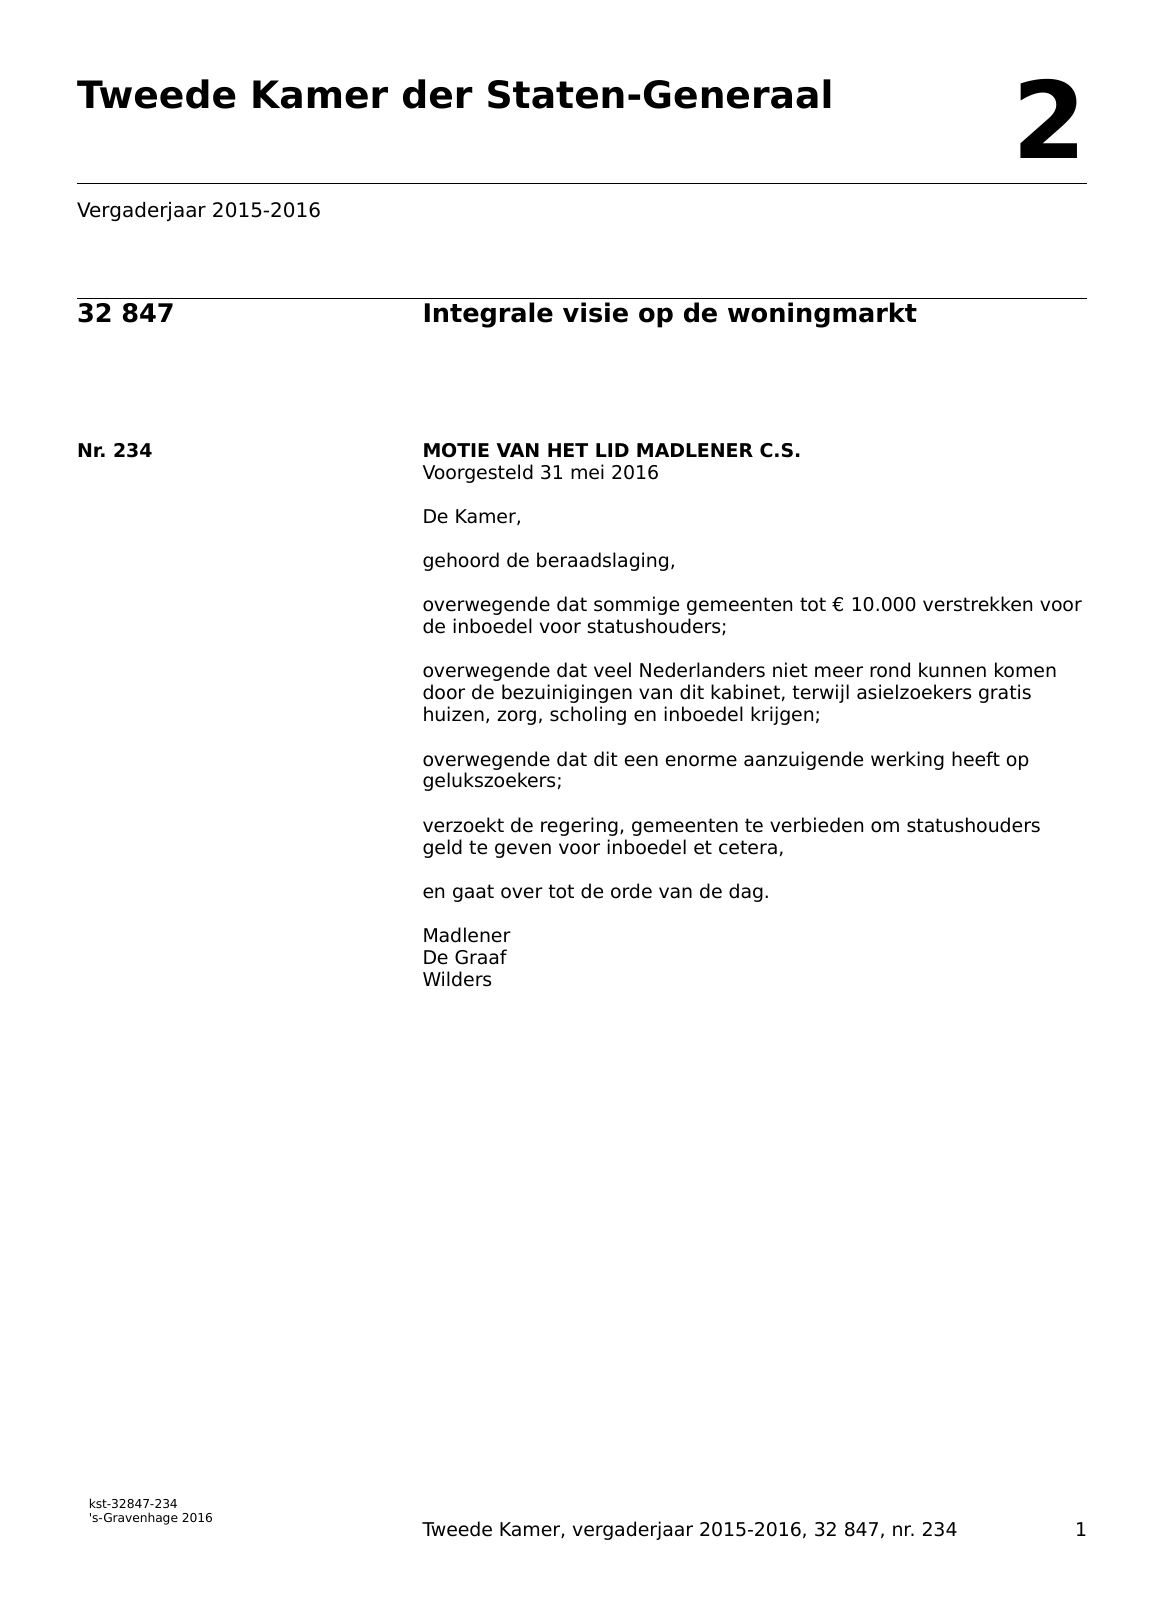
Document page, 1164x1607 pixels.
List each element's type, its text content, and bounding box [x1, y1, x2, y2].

text verzoekt de regering, gemeenten te verbieden om statushouders geld te geven voor inboedel et cetera, [422, 814, 1087, 858]
text Voorgesteld 31 mei 2016 [422, 462, 1087, 484]
text gehoord de beraadslaging, [422, 550, 1087, 572]
subtitle Nr. 234 MOTIE VAN HET LID MADLENER C.S. [77, 440, 1087, 462]
text Wilders [422, 969, 1087, 991]
table_cell Vergaderjaar 2015-2016 [77, 184, 1087, 298]
subtitle 32 847 Integrale visie op de woningmarkt [77, 299, 1087, 329]
text en gaat over tot de orde van de dag. [422, 881, 1087, 903]
text overwegende dat sommige gemeenten tot € 10.000 verstrekken voor de inboedel voor statushouders; [422, 594, 1087, 638]
text overwegende dat dit een enorme aanzuigende werking heeft op gelukszoekers; [422, 748, 1087, 792]
text De Kamer, [422, 506, 1087, 528]
table_header 2 [886, 59, 1087, 183]
text De Graaf [422, 947, 1087, 969]
text 's-Gravenhage 2016 [88, 1511, 323, 1525]
text Madlener [422, 925, 1087, 947]
text kst-32847-234 [88, 1497, 323, 1511]
table_header Tweede Kamer der Staten-Generaal [77, 59, 886, 183]
text overwegende dat veel Nederlanders niet meer rond kunnen komen door de bezuinigingen van dit kabinet, terwijl asielzoekers gratis huizen, zorg, scholing en inboedel krijgen; [422, 660, 1087, 726]
